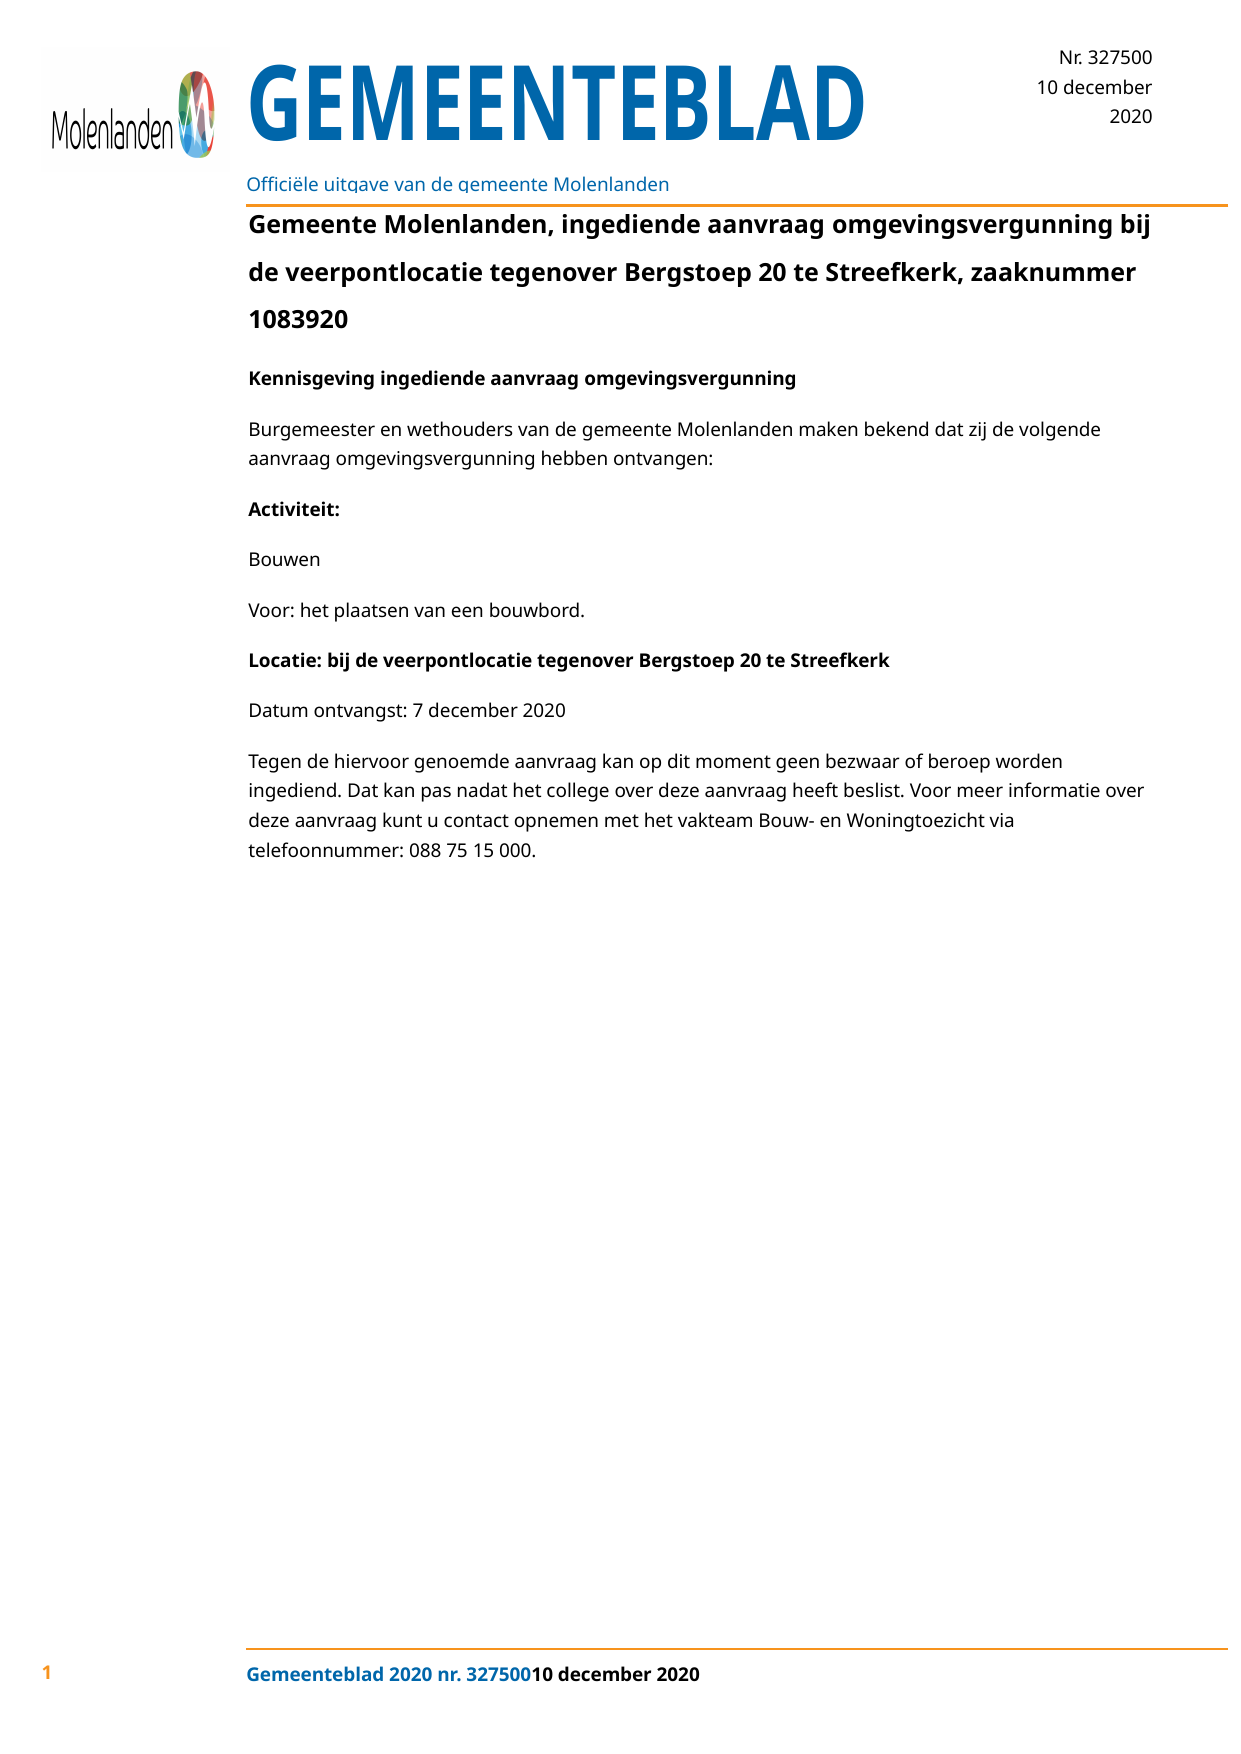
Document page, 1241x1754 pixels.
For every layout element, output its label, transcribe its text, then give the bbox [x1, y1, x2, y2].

text Kennisgeving ingediende aanvraag omgevingsvergunning [248, 366, 1152, 391]
text Gemeente Molenlanden, ingediende aanvraag omgevingsvergunning bij de veerpontlocatie tegenover Bergstoep 20 te Streefkerk, zaaknummer 1083920 [248, 207, 1152, 336]
text Datum ontvangst: 7 december 2020 [248, 698, 1152, 723]
picture [41, 47, 231, 172]
text Bouwen [248, 546, 1152, 572]
text Tegen de hiervoor genoemde aanvraag kan op dit moment geen bezwaar of beroep worden ingediend. Dat kan pas nadat het college over deze aanvraag heeft beslist. Voor meer informatie over deze aanvraag kunt u contact opnemen met het vakteam Bouw- en Woningtoezicht via telefoonnummer: 088 75 15 000. [248, 748, 1152, 862]
text Voor: het plaatsen van een bouwbord. [248, 597, 1152, 622]
text Locatie: bij de veerpontlocatie tegenover Bergstoep 20 te Streefkerk [248, 647, 1152, 673]
text Activiteit: [248, 496, 1152, 522]
text Burgemeester en wethouders van de gemeente Molenlanden maken bekend dat zij de volgende aanvraag omgevingsvergunning hebben ontvangen: [248, 416, 1152, 471]
